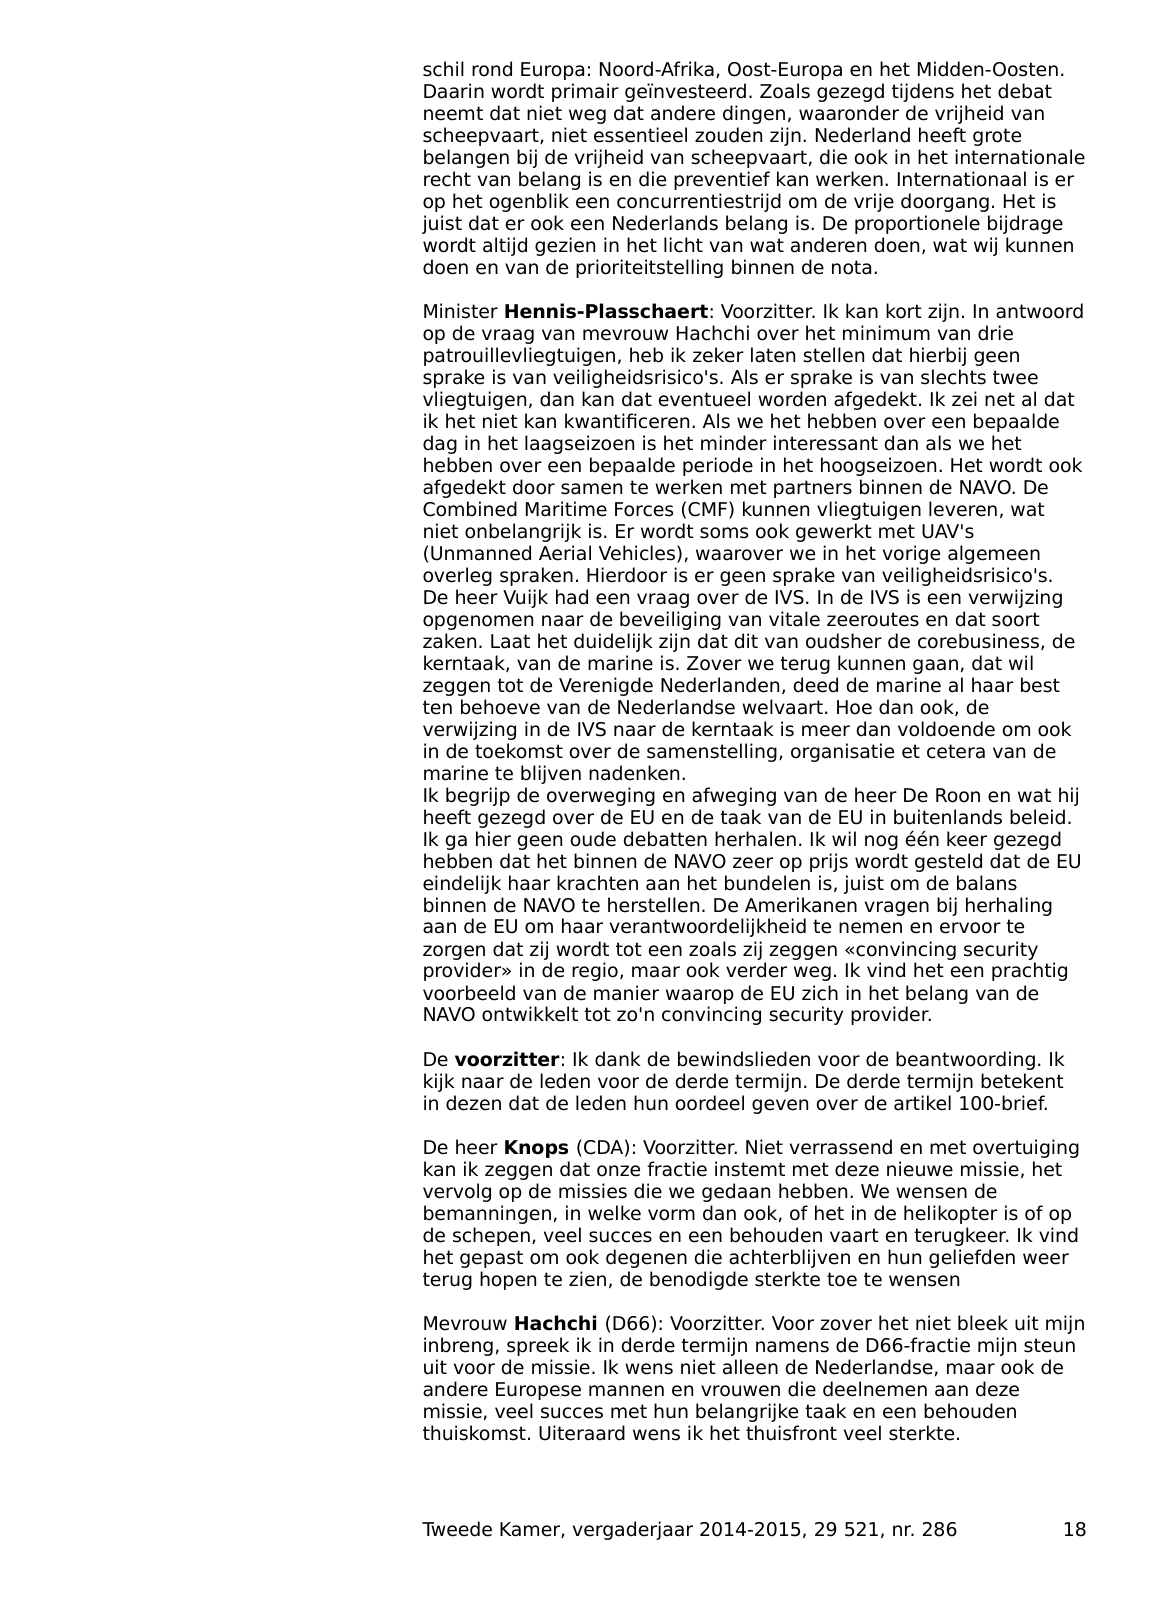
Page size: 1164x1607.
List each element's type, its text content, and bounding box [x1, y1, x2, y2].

text Mevrouw Hachchi (D66): Voorzitter. Voor zover het niet bleek uit mijn inbreng, spreek ik in derde termijn namens de D66-fractie mijn steun uit voor de missie. Ik wens niet alleen de Nederlandse, maar ook de andere Europese mannen en vrouwen die deelnemen aan deze missie, veel succes met hun belangrijke taak en een behouden thuiskomst. Uiteraard wens ik het thuisfront veel sterkte. [422, 1313, 1087, 1444]
text Minister Hennis-Plasschaert: Voorzitter. Ik kan kort zijn. In antwoord op de vraag van mevrouw Hachchi over het minimum van drie patrouillevliegtuigen, heb ik zeker laten stellen dat hierbij geen sprake is van veiligheidsrisico's. Als er sprake is van slechts twee vliegtuigen, dan kan dat eventueel worden afgedekt. Ik zei net al dat ik het niet kan kwantificeren. Als we het hebben over een bepaalde dag in het laagseizoen is het minder interessant dan als we het hebben over een bepaalde periode in het hoogseizoen. Het wordt ook afgedekt door samen te werken met partners binnen de NAVO. De Combined Maritime Forces (CMF) kunnen vliegtuigen leveren, wat niet onbelangrijk is. Er wordt soms ook gewerkt met UAV's (Unmanned Aerial Vehicles), waarover we in het vorige algemeen overleg spraken. Hierdoor is er geen sprake van veiligheidsrisico's. [422, 301, 1087, 587]
text De heer Vuijk had een vraag over de IVS. In de IVS is een verwijzing opgenomen naar de beveiliging van vitale zeeroutes en dat soort zaken. Laat het duidelijk zijn dat dit van oudsher de corebusiness, de kerntaak, van de marine is. Zover we terug kunnen gaan, dat wil zeggen tot de Verenigde Nederlanden, deed de marine al haar best ten behoeve van de Nederlandse welvaart. Hoe dan ook, de verwijzing in de IVS naar de kerntaak is meer dan voldoende om ook in de toekomst over de samenstelling, organisatie et cetera van de marine te blijven nadenken. [422, 587, 1087, 784]
text schil rond Europa: Noord-Afrika, Oost-Europa en het Midden-Oosten. Daarin wordt primair geïnvesteerd. Zoals gezegd tijdens het debat neemt dat niet weg dat andere dingen, waaronder de vrijheid van scheepvaart, niet essentieel zouden zijn. Nederland heeft grote belangen bij de vrijheid van scheepvaart, die ook in het internationale recht van belang is en die preventief kan werken. Internationaal is er op het ogenblik een concurrentiestrijd om de vrije doorgang. Het is juist dat er ook een Nederlands belang is. De proportionele bijdrage wordt altijd gezien in het licht van wat anderen doen, wat wij kunnen doen en van de prioriteitstelling binnen de nota. [422, 59, 1087, 279]
text De voorzitter: Ik dank de bewindslieden voor de beantwoording. Ik kijk naar de leden voor de derde termijn. De derde termijn betekent in dezen dat de leden hun oordeel geven over de artikel 100-brief. [422, 1048, 1087, 1114]
text De heer Knops (CDA): Voorzitter. Niet verrassend en met overtuiging kan ik zeggen dat onze fractie instemt met deze nieuwe missie, het vervolg op de missies die we gedaan hebben. We wensen de bemanningen, in welke vorm dan ook, of het in de helikopter is of op de schepen, veel succes en een behouden vaart en terugkeer. Ik vind het gepast om ook degenen die achterblijven en hun geliefden weer terug hopen te zien, de benodigde sterkte toe te wensen [422, 1137, 1087, 1291]
text Ik begrijp de overweging en afweging van de heer De Roon en wat hij heeft gezegd over de EU en de taak van de EU in buitenlands beleid. Ik ga hier geen oude debatten herhalen. Ik wil nog één keer gezegd hebben dat het binnen de NAVO zeer op prijs wordt gesteld dat de EU eindelijk haar krachten aan het bundelen is, juist om de balans binnen de NAVO te herstellen. De Amerikanen vragen bij herhaling aan de EU om haar verantwoordelijkheid te nemen en ervoor te zorgen dat zij wordt tot een zoals zij zeggen «convincing security provider» in de regio, maar ook verder weg. Ik vind het een prachtig voorbeeld van de manier waarop de EU zich in het belang van de NAVO ontwikkelt tot zo'n convincing security provider. [422, 784, 1087, 1026]
